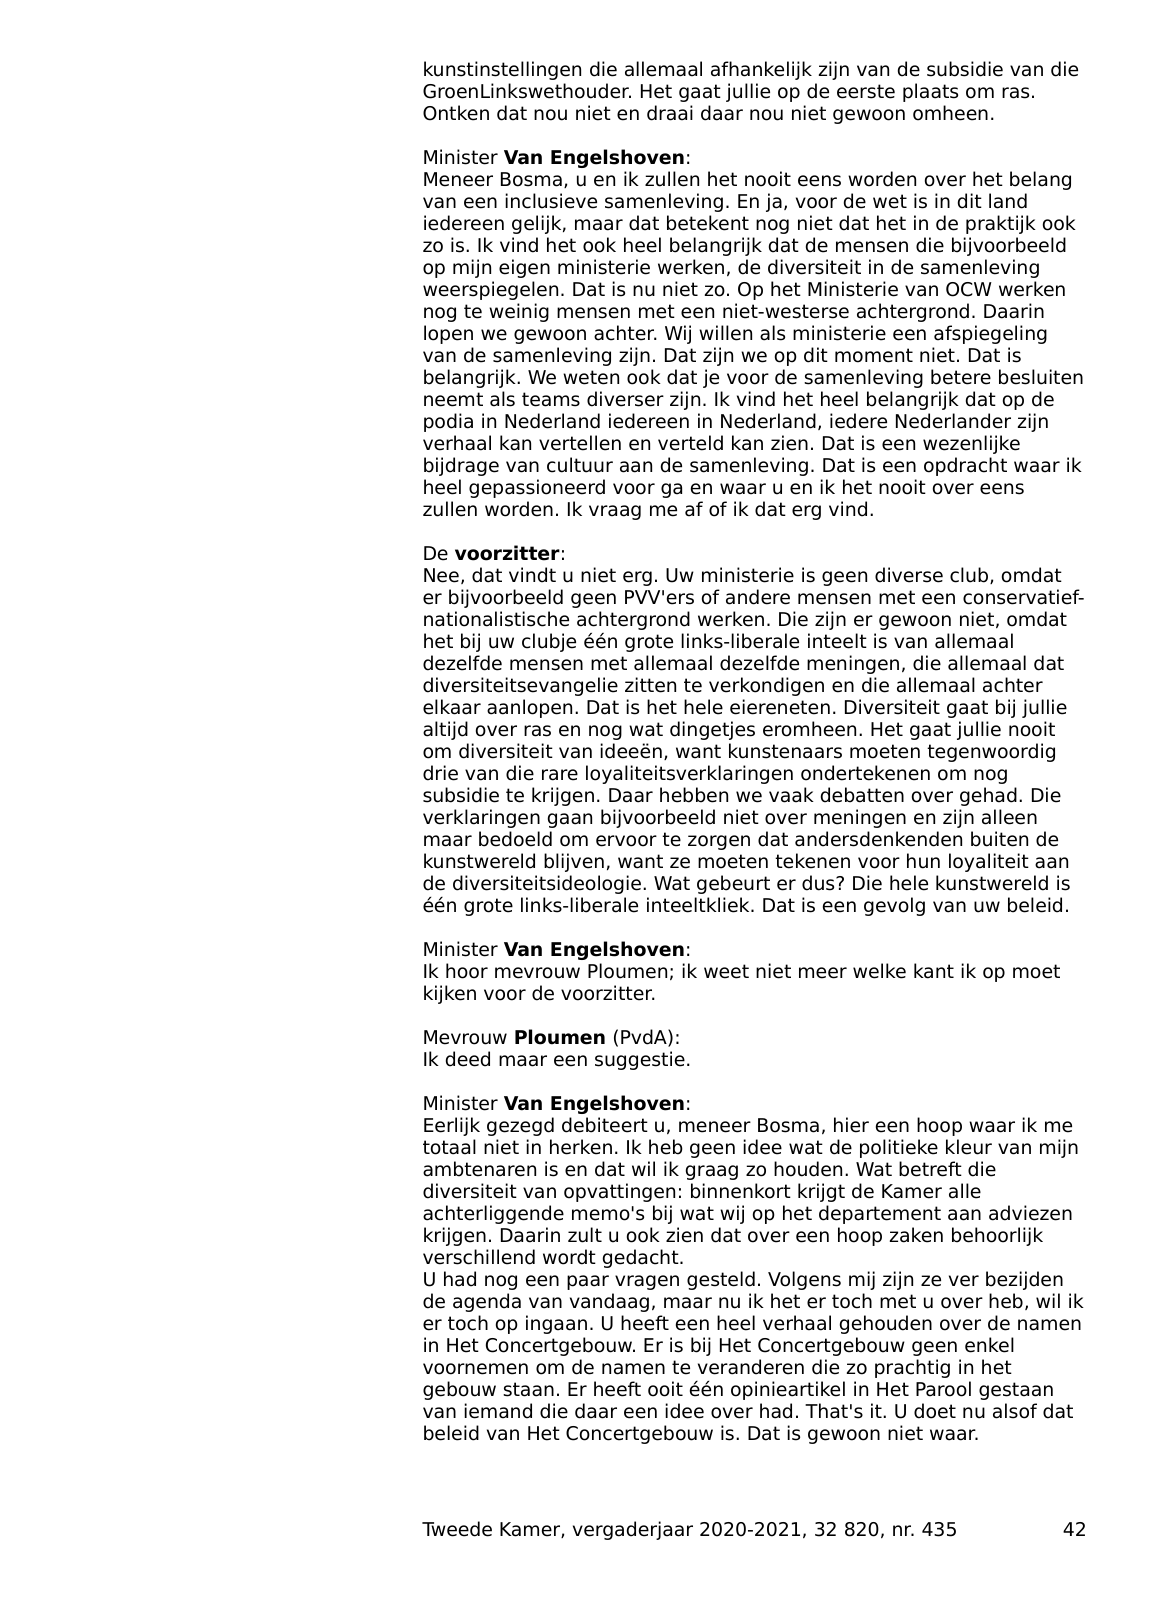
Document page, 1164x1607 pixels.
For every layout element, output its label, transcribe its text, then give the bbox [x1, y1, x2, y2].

text De voorzitter: [422, 543, 1087, 565]
text Meneer Bosma, u en ik zullen het nooit eens worden over het belang van een inclusieve samenleving. En ja, voor de wet is in dit land iedereen gelijk, maar dat betekent nog niet dat het in de praktijk ook zo is. Ik vind het ook heel belangrijk dat de mensen die bijvoorbeeld op mijn eigen ministerie werken, de diversiteit in de samenleving weerspiegelen. Dat is nu niet zo. Op het Ministerie van OCW werken nog te weinig mensen met een niet-westerse achtergrond. Daarin lopen we gewoon achter. Wij willen als ministerie een afspiegeling van de samenleving zijn. Dat zijn we op dit moment niet. Dat is belangrijk. We weten ook dat je voor de samenleving betere besluiten neemt als teams diverser zijn. Ik vind het heel belangrijk dat op de podia in Nederland iedereen in Nederland, iedere Nederlander zijn verhaal kan vertellen en verteld kan zien. Dat is een wezenlijke bijdrage van cultuur aan de samenleving. Dat is een opdracht waar ik heel gepassioneerd voor ga en waar u en ik het nooit over eens zullen worden. Ik vraag me af of ik dat erg vind. [422, 169, 1087, 521]
text U had nog een paar vragen gesteld. Volgens mij zijn ze ver bezijden de agenda van vandaag, maar nu ik het er toch met u over heb, wil ik er toch op ingaan. U heeft een heel verhaal gehouden over de namen in Het Concertgebouw. Er is bij Het Concertgebouw geen enkel voornemen om de namen te veranderen die zo prachtig in het gebouw staan. Er heeft ooit één opinieartikel in Het Parool gestaan van iemand die daar een idee over had. That's it. U doet nu alsof dat beleid van Het Concertgebouw is. Dat is gewoon niet waar. [422, 1269, 1087, 1445]
text Mevrouw Ploumen (PvdA): [422, 1027, 1087, 1049]
text Minister Van Engelshoven: [422, 1093, 1087, 1115]
text Minister Van Engelshoven: [422, 939, 1087, 961]
text kunstinstellingen die allemaal afhankelijk zijn van de subsidie van die GroenLinkswethouder. Het gaat jullie op de eerste plaats om ras. Ontken dat nou niet en draai daar nou niet gewoon omheen. [422, 59, 1087, 125]
text Ik hoor mevrouw Ploumen; ik weet niet meer welke kant ik op moet kijken voor de voorzitter. [422, 961, 1087, 1005]
text Minister Van Engelshoven: [422, 147, 1087, 169]
text Ik deed maar een suggestie. [422, 1049, 1087, 1071]
text Eerlijk gezegd debiteert u, meneer Bosma, hier een hoop waar ik me totaal niet in herken. Ik heb geen idee wat de politieke kleur van mijn ambtenaren is en dat wil ik graag zo houden. Wat betreft die diversiteit van opvattingen: binnenkort krijgt de Kamer alle achterliggende memo's bij wat wij op het departement aan adviezen krijgen. Daarin zult u ook zien dat over een hoop zaken behoorlijk verschillend wordt gedacht. [422, 1115, 1087, 1269]
text Nee, dat vindt u niet erg. Uw ministerie is geen diverse club, omdat er bijvoorbeeld geen PVV'ers of andere mensen met een conservatief-nationalistische achtergrond werken. Die zijn er gewoon niet, omdat het bij uw clubje één grote links-liberale inteelt is van allemaal dezelfde mensen met allemaal dezelfde meningen, die allemaal dat diversiteitsevangelie zitten te verkondigen en die allemaal achter elkaar aanlopen. Dat is het hele eiereneten. Diversiteit gaat bij jullie altijd over ras en nog wat dingetjes eromheen. Het gaat jullie nooit om diversiteit van ideeën, want kunstenaars moeten tegenwoordig drie van die rare loyaliteitsverklaringen ondertekenen om nog subsidie te krijgen. Daar hebben we vaak debatten over gehad. Die verklaringen gaan bijvoorbeeld niet over meningen en zijn alleen maar bedoeld om ervoor te zorgen dat andersdenkenden buiten de kunstwereld blijven, want ze moeten tekenen voor hun loyaliteit aan de diversiteitsideologie. Wat gebeurt er dus? Die hele kunstwereld is één grote links-liberale inteeltkliek. Dat is een gevolg van uw beleid. [422, 565, 1087, 917]
